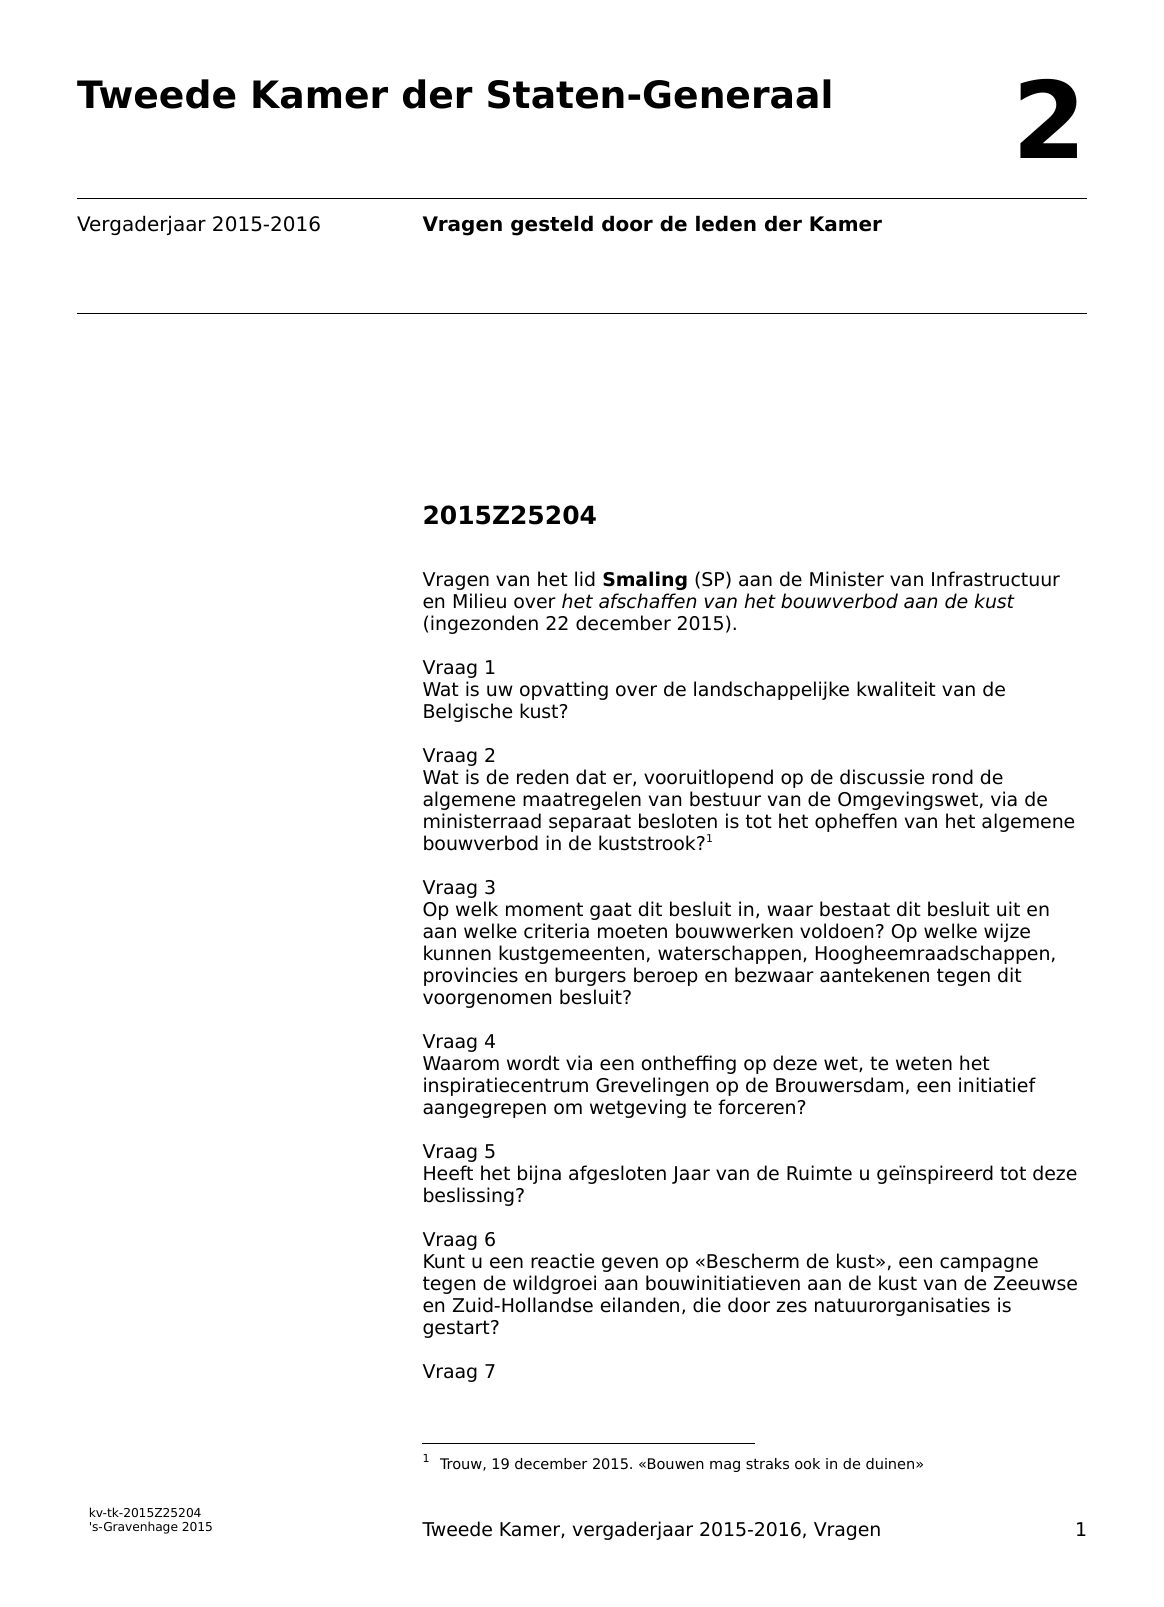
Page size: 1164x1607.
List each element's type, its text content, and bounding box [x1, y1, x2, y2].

text Vraag 1 [422, 657, 1087, 679]
table_cell Vergaderjaar 2015-2016 [77, 199, 422, 313]
text Op welk moment gaat dit besluit in, waar bestaat dit besluit uit en aan welke criteria moeten bouwwerken voldoen? Op welke wijze kunnen kustgemeenten, waterschappen, Hoogheemraadschappen, provincies en burgers beroep en bezwaar aantekenen tegen dit voorgenomen besluit? [422, 899, 1087, 1009]
text Trouw, 19 december 2015. «Bouwen mag straks ook in de duinen» [422, 1452, 1087, 1474]
text Vraag 3 [422, 877, 1087, 899]
table_header 2 [886, 59, 1087, 198]
text Vragen van het lid Smaling (SP) aan de Minister van Infrastructuur en Milieu over het afschaffen van het bouwverbod aan de kust (ingezonden 22 december 2015). [422, 569, 1087, 635]
text kv-tk-2015Z25204 [88, 1506, 323, 1520]
table_header Tweede Kamer der Staten-Generaal [77, 59, 886, 198]
text Vraag 4 [422, 1031, 1087, 1053]
text Vraag 6 [422, 1229, 1087, 1251]
text Vraag 2 [422, 745, 1087, 767]
text Waarom wordt via een ontheffing op deze wet, te weten het inspiratiecentrum Grevelingen op de Brouwersdam, een initiatief aangegrepen om wetgeving te forceren? [422, 1053, 1087, 1119]
text 2015Z25204 [422, 501, 1087, 531]
text Vraag 7 [422, 1361, 1087, 1383]
text Wat is de reden dat er, vooruitlopend op de discussie rond de algemene maatregelen van bestuur van de Omgevingswet, via de ministerraad separaat besloten is tot het opheffen van het algemene bouwverbod in de kuststrook? [422, 767, 1087, 855]
table_cell Vragen gesteld door de leden der Kamer [422, 199, 1087, 313]
text Wat is uw opvatting over de landschappelijke kwaliteit van de Belgische kust? [422, 679, 1087, 723]
text Vraag 5 [422, 1141, 1087, 1163]
text 's-Gravenhage 2015 [88, 1520, 323, 1534]
text Kunt u een reactie geven op «Bescherm de kust», een campagne tegen de wildgroei aan bouwinitiatieven aan de kust van de Zeeuwse en Zuid-Hollandse eilanden, die door zes natuurorganisaties is gestart? [422, 1251, 1087, 1339]
text Heeft het bijna afgesloten Jaar van de Ruimte u geïnspireerd tot deze beslissing? [422, 1163, 1087, 1207]
